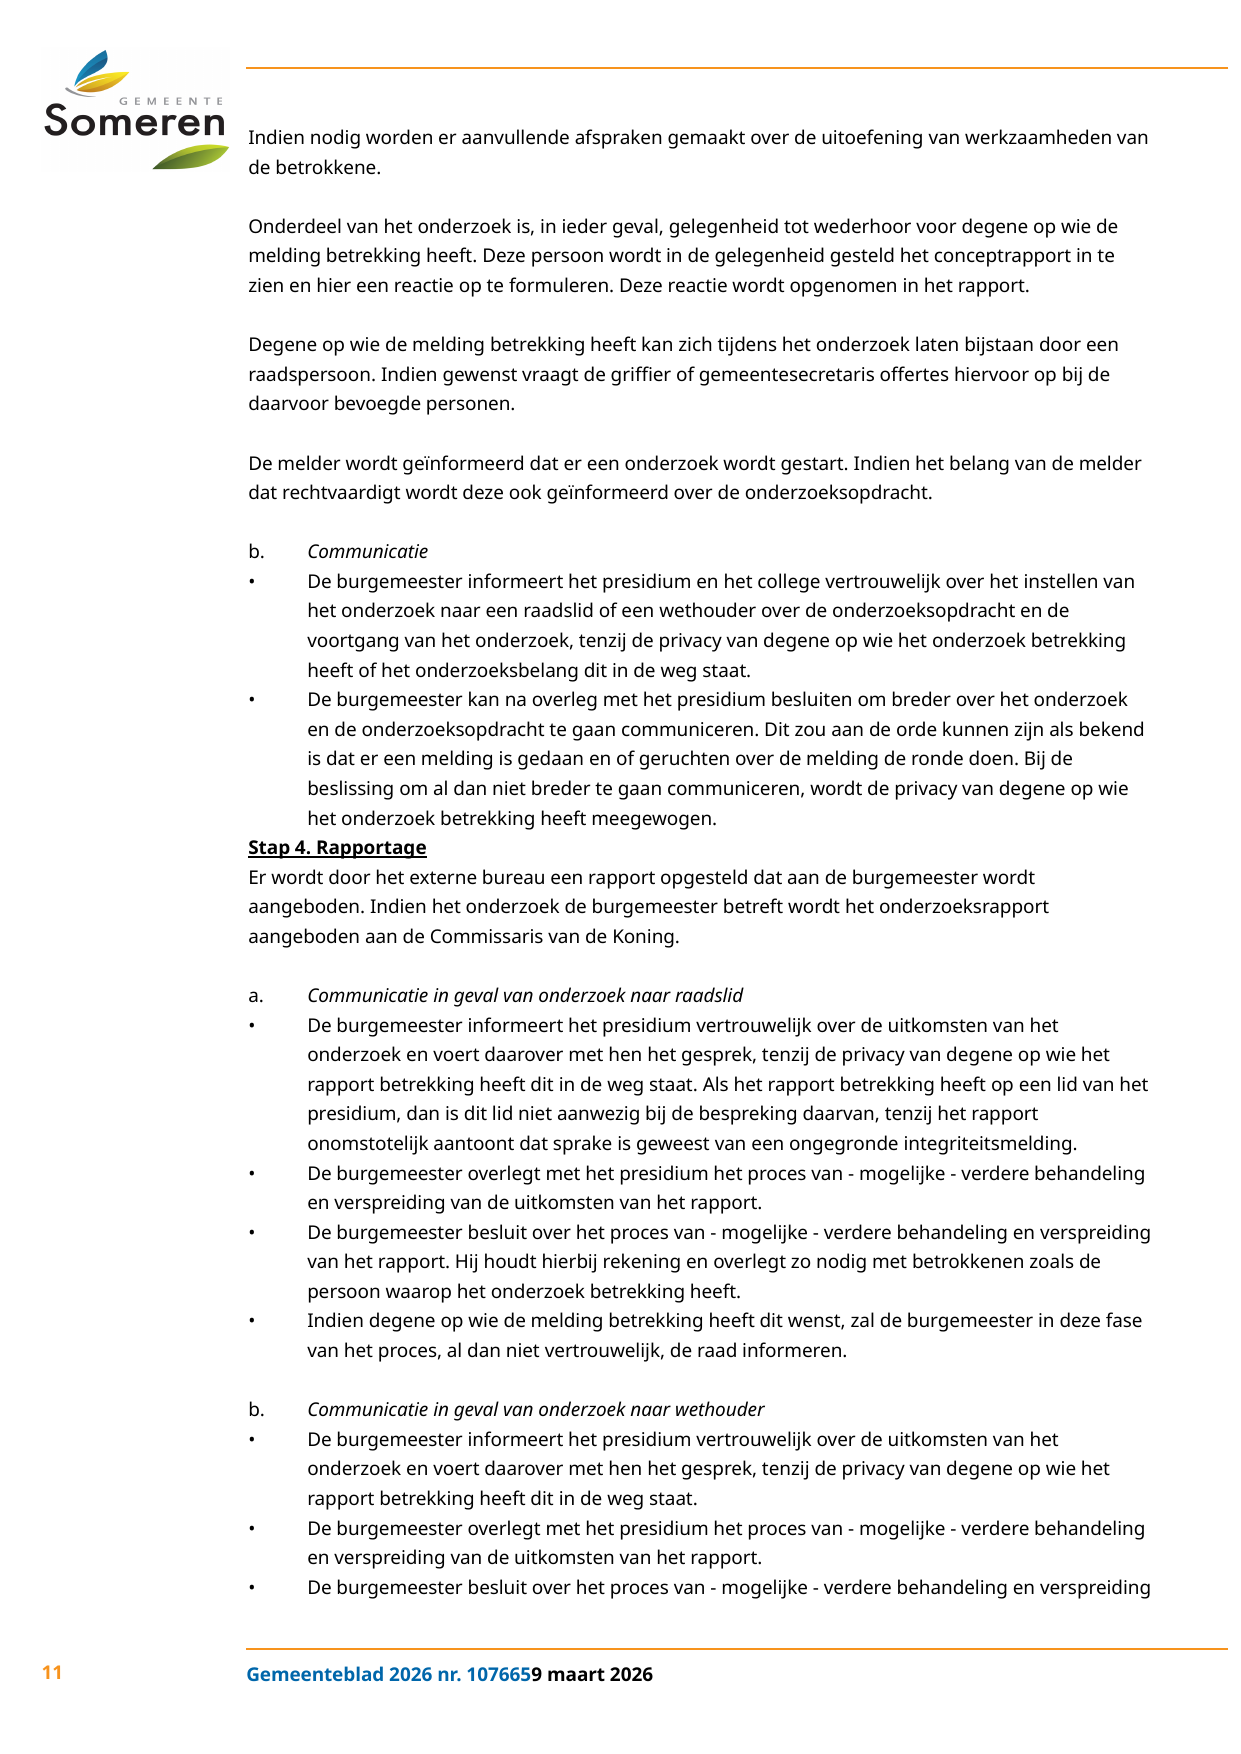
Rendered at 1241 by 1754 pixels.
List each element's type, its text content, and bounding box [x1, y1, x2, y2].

list De burgemeester informeert het presidium en het college vertrouwelijk over het instellen van het onderzoek naar een raadslid of een wethouder over de onderzoeksopdracht en de voortgang van het onderzoek, tenzij de privacy van degene op wie het onderzoek betrekking heeft of het onderzoeksbelang dit in de weg staat. [248, 568, 1152, 683]
text Er wordt door het externe bureau een rapport opgesteld dat aan de burgemeester wordt aangeboden. Indien het onderzoek de burgemeester betreft wordt het onderzoeksrapport aangeboden aan de Commissaris van de Koning. [248, 864, 1152, 949]
text Degene op wie de melding betrekking heeft kan zich tijdens het onderzoek laten bijstaan door een raadspersoon. Indien gewenst vraagt de griffier of gemeentesecretaris offertes hiervoor op bij de daarvoor bevoegde personen. [248, 331, 1152, 416]
picture [41, 47, 231, 172]
list De burgemeester informeert het presidium vertrouwelijk over de uitkomsten van het onderzoek en voert daarover met hen het gesprek, tenzij de privacy van degene op wie het rapport betrekking heeft dit in de weg staat. [248, 1426, 1152, 1511]
list De burgemeester besluit over het proces van - mogelijke - verdere behandeling en verspreiding van het rapport. Hij houdt hierbij rekening en overlegt zo nodig met betrokkenen zoals de persoon waarop het onderzoek betrekking heeft. [248, 1219, 1152, 1304]
list De burgemeester overlegt met het presidium het proces van - mogelijke - verdere behandeling en verspreiding van de uitkomsten van het rapport. [248, 1515, 1152, 1570]
text Indien nodig worden er aanvullende afspraken gemaakt over de uitoefening van werkzaamheden van de betrokkene. [248, 124, 1152, 180]
text Stap 4. Rapportage [248, 834, 1152, 860]
text Onderdeel van het onderzoek is, in ieder geval, gelegenheid tot wederhoor voor degene op wie de melding betrekking heeft. Deze persoon wordt in de gelegenheid gesteld het conceptrapport in te zien en hier een reactie op te formuleren. Deze reactie wordt opgenomen in het rapport. [248, 213, 1152, 298]
list De burgemeester informeert het presidium vertrouwelijk over de uitkomsten van het onderzoek en voert daarover met hen het gesprek, tenzij de privacy van degene op wie het rapport betrekking heeft dit in de weg staat. Als het rapport betrekking heeft op een lid van het presidium, dan is dit lid niet aanwezig bij de bespreking daarvan, tenzij het rapport onomstotelijk aantoont dat sprake is geweest van een ongegronde integriteitsmelding. [248, 1012, 1152, 1156]
list Communicatie [248, 538, 1152, 564]
list Communicatie in geval van onderzoek naar wethouder [248, 1396, 1152, 1422]
list De burgemeester kan na overleg met het presidium besluiten om breder over het onderzoek en de onderzoeksopdracht te gaan communiceren. Dit zou aan de orde kunnen zijn als bekend is dat er een melding is gedaan en of geruchten over de melding de ronde doen. Bij de beslissing om al dan niet breder te gaan communiceren, wordt de privacy van degene op wie het onderzoek betrekking heeft meegewogen. [248, 686, 1152, 831]
list De burgemeester besluit over het proces van - mogelijke - verdere behandeling en verspreiding [248, 1574, 1152, 1600]
list Communicatie in geval van onderzoek naar raadslid [248, 982, 1152, 1008]
text De melder wordt geïnformeerd dat er een onderzoek wordt gestart. Indien het belang van de melder dat rechtvaardigt wordt deze ook geïnformeerd over de onderzoeksopdracht. [248, 450, 1152, 505]
list De burgemeester overlegt met het presidium het proces van - mogelijke - verdere behandeling en verspreiding van de uitkomsten van het rapport. [248, 1160, 1152, 1215]
list Indien degene op wie de melding betrekking heeft dit wenst, zal de burgemeester in deze fase van het proces, al dan niet vertrouwelijk, de raad informeren. [248, 1308, 1152, 1363]
